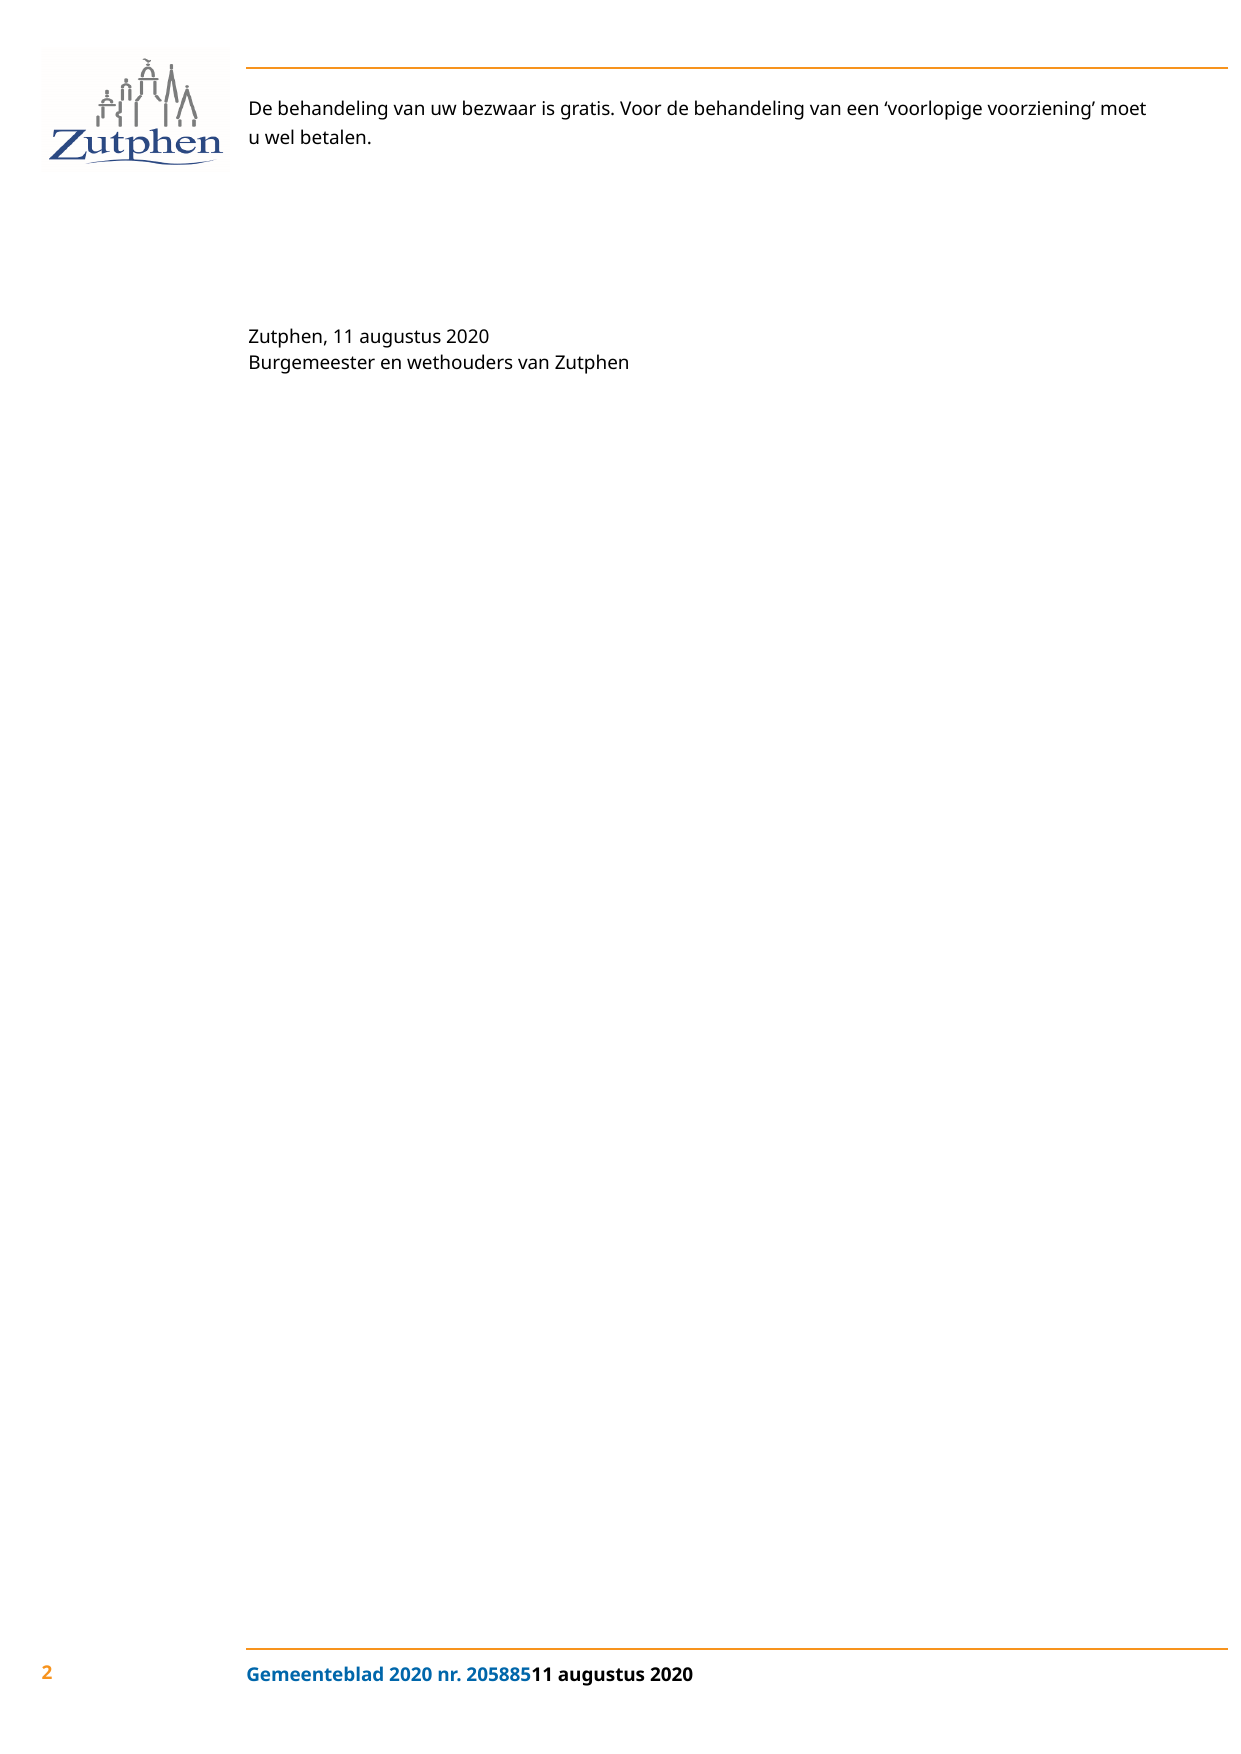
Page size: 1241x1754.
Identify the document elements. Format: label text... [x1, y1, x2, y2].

text Zutphen, 11 augustus 2020 [248, 323, 1152, 349]
picture [41, 47, 231, 172]
text De behandeling van uw bezwaar is gratis. Voor de behandeling van een ‘voorlopige voorziening’ moet u wel betalen. [248, 95, 1152, 150]
text Burgemeester en wethouders van Zutphen [248, 349, 1152, 375]
